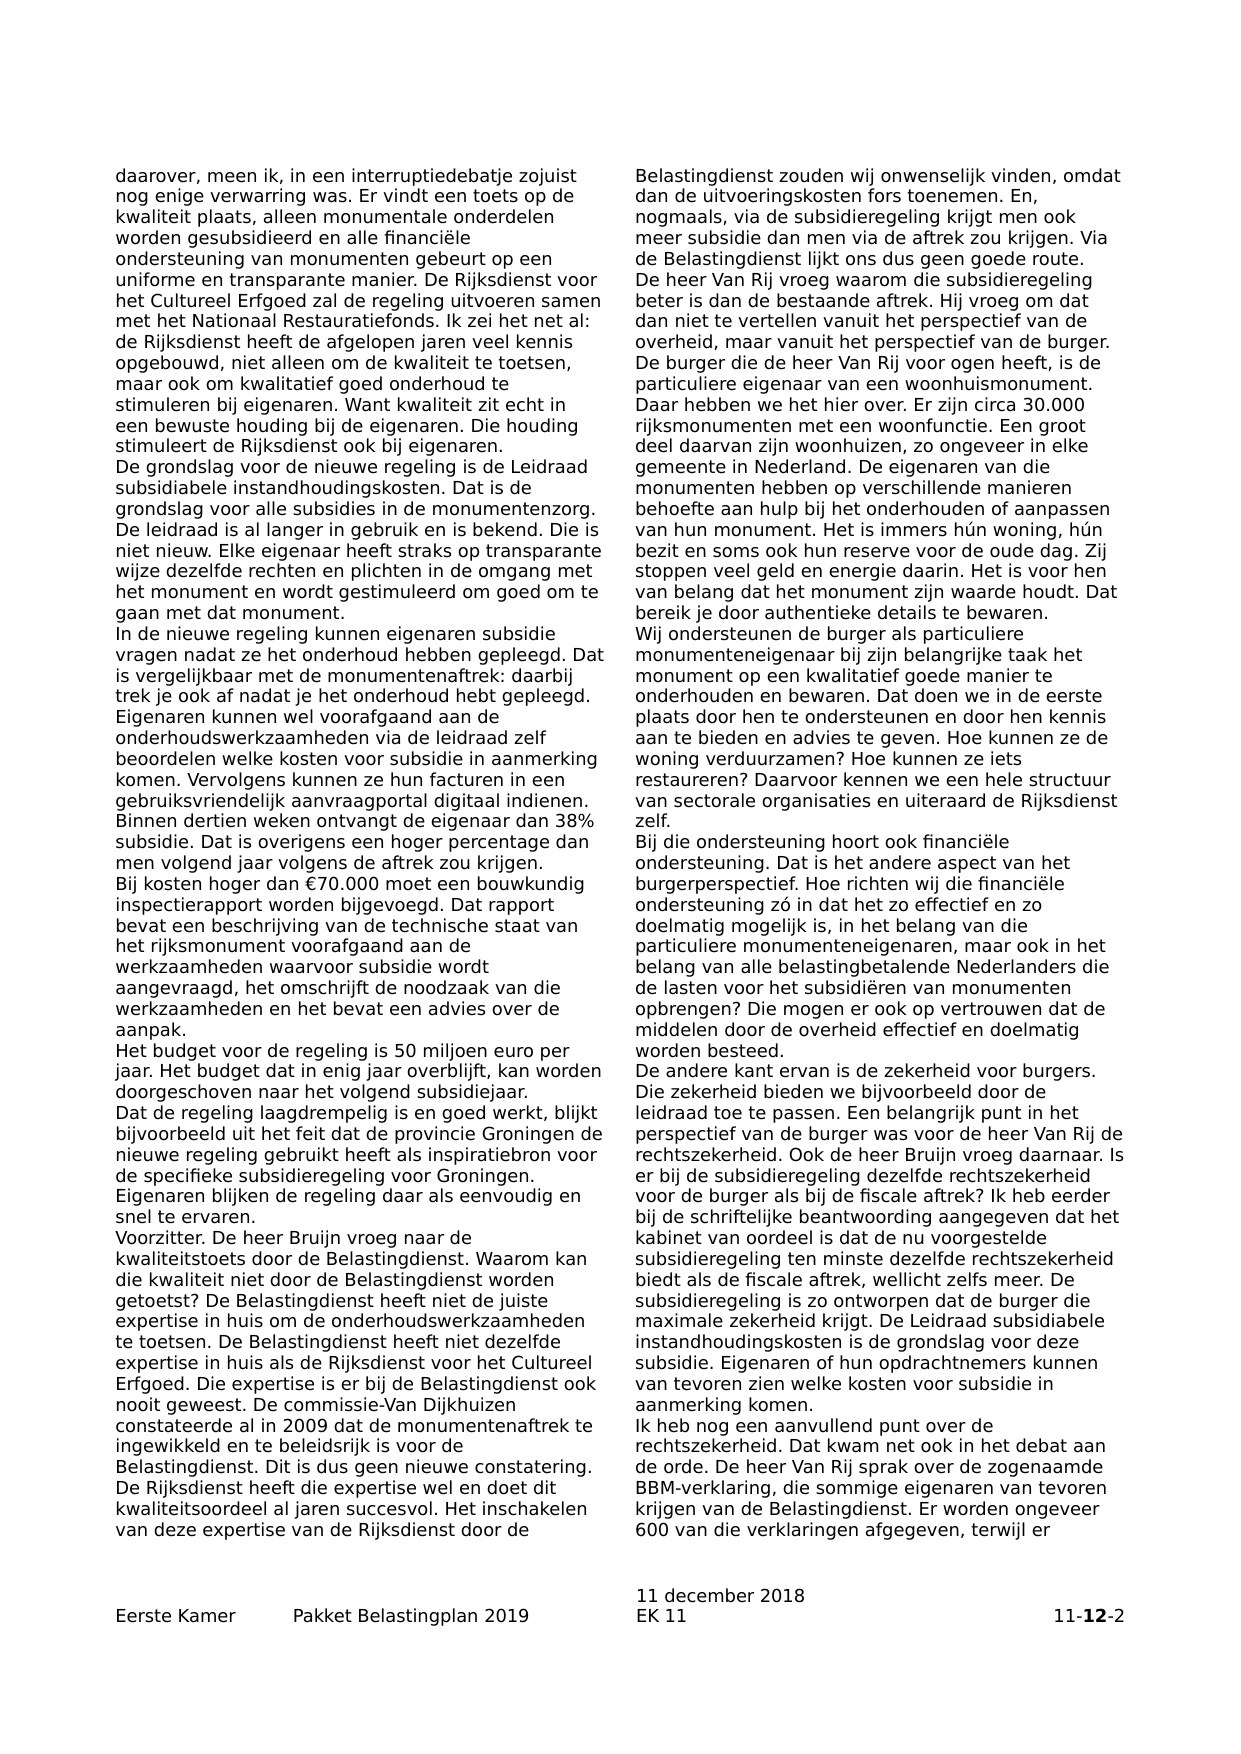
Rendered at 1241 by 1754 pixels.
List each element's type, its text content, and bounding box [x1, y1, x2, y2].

text Wij ondersteunen de burger als particuliere monumenteneigenaar bij zijn belangrijke taak het monument op een kwalitatief goede manier te onderhouden en bewaren. Dat doen we in de eerste plaats door hen te ondersteunen en door hen kennis aan te bieden en advies te geven. Hoe kunnen ze de woning verduurzamen? Hoe kunnen ze iets restaureren? Daarvoor kennen we een hele structuur van sectorale organisaties en uiteraard de Rijksdienst zelf. [635, 624, 1125, 832]
text De heer Van Rij vroeg waarom die subsidieregeling beter is dan de bestaande aftrek. Hij vroeg om dat dan niet te vertellen vanuit het perspectief van de overheid, maar vanuit het perspectief van de burger. De burger die de heer Van Rij voor ogen heeft, is de particuliere eigenaar van een woonhuismonument. Daar hebben we het hier over. Er zijn circa 30.000 rijksmonumenten met een woonfunctie. Een groot deel daarvan zijn woonhuizen, zo ongeveer in elke gemeente in Nederland. De eigenaren van die monumenten hebben op verschillende manieren behoefte aan hulp bij het onderhouden of aanpassen van hun monument. Het is immers hún woning, hún bezit en soms ook hun reserve voor de oude dag. Zij stoppen veel geld en energie daarin. Het is voor hen van belang dat het monument zijn waarde houdt. Dat bereik je door authentieke details te bewaren. [635, 269, 1125, 624]
text Belastingdienst zouden wij onwenselijk vinden, omdat dan de uitvoeringskosten fors toenemen. En, nogmaals, via de subsidieregeling krijgt men ook meer subsidie dan men via de aftrek zou krijgen. Via de Belastingdienst lijkt ons dus geen goede route. [635, 165, 1125, 269]
text Het budget voor de regeling is 50 miljoen euro per jaar. Het budget dat in enig jaar overblijft, kan worden doorgeschoven naar het volgend subsidiejaar. [115, 1040, 605, 1103]
text In de nieuwe regeling kunnen eigenaren subsidie vragen nadat ze het onderhoud hebben gepleegd. Dat is vergelijkbaar met de monumentenaftrek: daarbij trek je ook af nadat je het onderhoud hebt gepleegd. Eigenaren kunnen wel voorafgaand aan de onderhoudswerkzaamheden via de leidraad zelf beoordelen welke kosten voor subsidie in aanmerking komen. Vervolgens kunnen ze hun facturen in een gebruiksvriendelijk aanvraagportal digitaal indienen. Binnen dertien weken ontvangt de eigenaar dan 38% subsidie. Dat is overigens een hoger percentage dan men volgend jaar volgens de aftrek zou krijgen. [115, 624, 605, 874]
text De grondslag voor de nieuwe regeling is de Leidraad subsidiabele instandhoudingskosten. Dat is de grondslag voor alle subsidies in de monumentenzorg. De leidraad is al langer in gebruik en is bekend. Die is niet nieuw. Elke eigenaar heeft straks op transparante wijze dezelfde rechten en plichten in de omgang met het monument en wordt gestimuleerd om goed om te gaan met dat monument. [115, 457, 605, 624]
text Ik heb nog een aanvullend punt over de rechtszekerheid. Dat kwam net ook in het debat aan de orde. De heer Van Rij sprak over de zogenaamde BBM-verklaring, die sommige eigenaren van tevoren krijgen van de Belastingdienst. Er worden ongeveer 600 van die verklaringen afgegeven, terwijl er [635, 1415, 1125, 1540]
text Bij kosten hoger dan €70.000 moet een bouwkundig inspectierapport worden bijgevoegd. Dat rapport bevat een beschrijving van de technische staat van het rijksmonument voorafgaand aan de werkzaamheden waarvoor subsidie wordt aangevraagd, het omschrijft de noodzaak van die werkzaamheden en het bevat een advies over de aanpak. [115, 874, 605, 1040]
text De andere kant ervan is de zekerheid voor burgers. Die zekerheid bieden we bijvoorbeeld door de leidraad toe te passen. Een belangrijk punt in het perspectief van de burger was voor de heer Van Rij de rechtszekerheid. Ook de heer Bruijn vroeg daarnaar. Is er bij de subsidieregeling dezelfde rechtszekerheid voor de burger als bij de fiscale aftrek? Ik heb eerder bij de schriftelijke beantwoording aangegeven dat het kabinet van oordeel is dat de nu voorgestelde subsidieregeling ten minste dezelfde rechtszekerheid biedt als de fiscale aftrek, wellicht zelfs meer. De subsidieregeling is zo ontworpen dat de burger die maximale zekerheid krijgt. De Leidraad subsidiabele instandhoudingskosten is de grondslag voor deze subsidie. Eigenaren of hun opdrachtnemers kunnen van tevoren zien welke kosten voor subsidie in aanmerking komen. [635, 1061, 1125, 1415]
text daarover, meen ik, in een interruptiedebatje zojuist nog enige verwarring was. Er vindt een toets op de kwaliteit plaats, alleen monumentale onderdelen worden gesubsidieerd en alle financiële ondersteuning van monumenten gebeurt op een uniforme en transparante manier. De Rijksdienst voor het Cultureel Erfgoed zal de regeling uitvoeren samen met het Nationaal Restauratiefonds. Ik zei het net al: de Rijksdienst heeft de afgelopen jaren veel kennis opgebouwd, niet alleen om de kwaliteit te toetsen, maar ook om kwalitatief goed onderhoud te stimuleren bij eigenaren. Want kwaliteit zit echt in een bewuste houding bij de eigenaren. Die houding stimuleert de Rijksdienst ook bij eigenaren. [115, 165, 605, 457]
text Dat de regeling laagdrempelig is en goed werkt, blijkt bijvoorbeeld uit het feit dat de provincie Groningen de nieuwe regeling gebruikt heeft als inspiratiebron voor de specifieke subsidieregeling voor Groningen. Eigenaren blijken de regeling daar als eenvoudig en snel te ervaren. [115, 1103, 605, 1228]
text Voorzitter. De heer Bruijn vroeg naar de kwaliteitstoets door de Belastingdienst. Waarom kan die kwaliteit niet door de Belastingdienst worden getoetst? De Belastingdienst heeft niet de juiste expertise in huis om de onderhoudswerkzaamheden te toetsen. De Belastingdienst heeft niet dezelfde expertise in huis als de Rijksdienst voor het Cultureel Erfgoed. Die expertise is er bij de Belastingdienst ook nooit geweest. De commissie-Van Dijkhuizen constateerde al in 2009 dat de monumentenaftrek te ingewikkeld en te beleidsrijk is voor de Belastingdienst. Dit is dus geen nieuwe constatering. De Rijksdienst heeft die expertise wel en doet dit kwaliteitsoordeel al jaren succesvol. Het inschakelen van deze expertise van de Rijksdienst door de [115, 1228, 605, 1540]
text Bij die ondersteuning hoort ook financiële ondersteuning. Dat is het andere aspect van het burgerperspectief. Hoe richten wij die financiële ondersteuning zó in dat het zo effectief en zo doelmatig mogelijk is, in het belang van die particuliere monumenteneigenaren, maar ook in het belang van alle belastingbetalende Nederlanders die de lasten voor het subsidiëren van monumenten opbrengen? Die mogen er ook op vertrouwen dat de middelen door de overheid effectief en doelmatig worden besteed. [635, 832, 1125, 1061]
